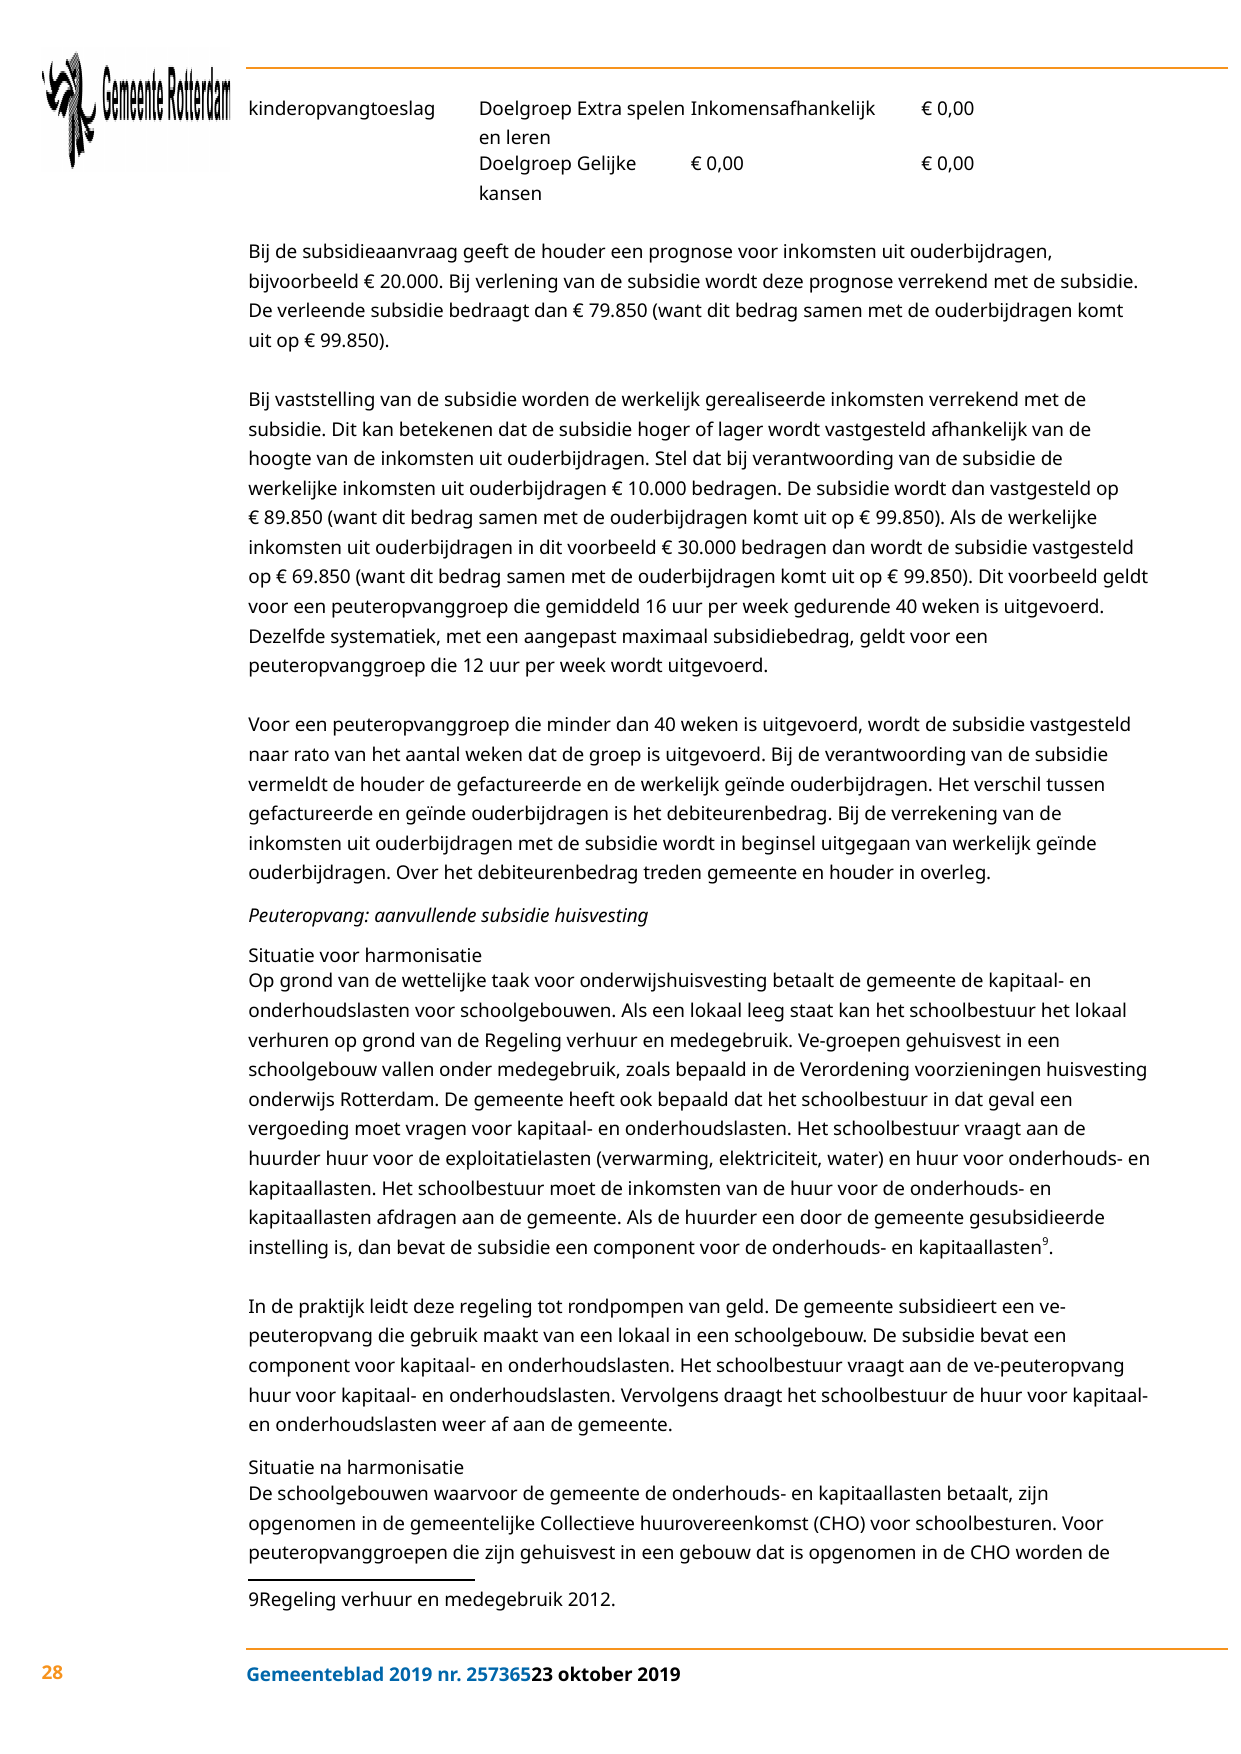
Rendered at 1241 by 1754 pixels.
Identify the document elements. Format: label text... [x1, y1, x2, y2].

text Regeling verhuur en medegebruik 2012. [248, 1586, 1152, 1612]
picture [41, 47, 231, 172]
text Peuteropvang: aanvullende subsidie huisvesting [248, 903, 1152, 928]
table_cell kinderopvangtoeslag [248, 95, 478, 205]
table_cell Inkomensafhankelijk [691, 95, 921, 150]
text Bij de subsidieaanvraag geeft de houder een prognose voor inkomsten uit ouderbijdragen, bijvoorbeeld € 20.000. Bij verlening van de subsidie wordt deze prognose verrekend met de subsidie. De verleende subsidie bedraagt dan € 79.850 (want dit bedrag samen met de ouderbijdragen komt uit op € 99.850). [248, 238, 1152, 353]
text In de praktijk leidt deze regeling tot rondpompen van geld. De gemeente subsidieert een ve-peuteropvang die gebruik maakt van een lokaal in een schoolgebouw. De subsidie bevat een component voor kapitaal- en onderhoudslasten. Het schoolbestuur vraagt aan de ve-peuteropvang huur voor kapitaal- en onderhoudslasten. Vervolgens draagt het schoolbestuur de huur voor kapitaal- en onderhoudslasten weer af aan de gemeente. [248, 1293, 1152, 1437]
table_cell € 0,00 [691, 150, 921, 205]
table_cell € 0,00 [921, 150, 1152, 205]
text Op grond van de wettelijke taak voor onderwijshuisvesting betaalt de gemeente de kapitaal- en onderhoudslasten voor schoolgebouwen. Als een lokaal leeg staat kan het schoolbestuur het lokaal verhuren op grond van de Regeling verhuur en medegebruik. Ve-groepen gehuisvest in een schoolgebouw vallen onder medegebruik, zoals bepaald in de Verordening voorzieningen huisvesting onderwijs Rotterdam. De gemeente heeft ook bepaald dat het schoolbestuur in dat geval een vergoeding moet vragen voor kapitaal- en onderhoudslasten. Het schoolbestuur vraagt aan de huurder huur voor de exploitatielasten (verwarming, elektriciteit, water) en huur voor onderhouds- en kapitaallasten. Het schoolbestuur moet de inkomsten van de huur voor de onderhouds- en kapitaallasten afdragen aan de gemeente. Als de huurder een door de gemeente gesubsidieerde instelling is, dan bevat de subsidie een component voor de onderhouds- en kapitaallasten. [248, 968, 1152, 1259]
text Situatie voor harmonisatie [248, 942, 1152, 968]
table_cell € 0,00 [921, 95, 1152, 150]
text Bij vaststelling van de subsidie worden de werkelijk gerealiseerde inkomsten verrekend met de subsidie. Dit kan betekenen dat de subsidie hoger of lager wordt vastgesteld afhankelijk van de hoogte van de inkomsten uit ouderbijdragen. Stel dat bij verantwoording van de subsidie de werkelijke inkomsten uit ouderbijdragen € 10.000 bedragen. De subsidie wordt dan vastgesteld op € 89.850 (want dit bedrag samen met de ouderbijdragen komt uit op € 99.850). Als de werkelijke inkomsten uit ouderbijdragen in dit voorbeeld € 30.000 bedragen dan wordt de subsidie vastgesteld op € 69.850 (want dit bedrag samen met de ouderbijdragen komt uit op € 99.850). Dit voorbeeld geldt voor een peuteropvanggroep die gemiddeld 16 uur per week gedurende 40 weken is uitgevoerd. Dezelfde systematiek, met een aangepast maximaal subsidiebedrag, geldt voor een peuteropvanggroep die 12 uur per week wordt uitgevoerd. [248, 386, 1152, 678]
text Voor een peuteropvanggroep die minder dan 40 weken is uitgevoerd, wordt de subsidie vastgesteld naar rato van het aantal weken dat de groep is uitgevoerd. Bij de verantwoording van de subsidie vermeldt de houder de gefactureerde en de werkelijk geïnde ouderbijdragen. Het verschil tussen gefactureerde en geïnde ouderbijdragen is het debiteurenbedrag. Bij de verrekening van de inkomsten uit ouderbijdragen met de subsidie wordt in beginsel uitgegaan van werkelijk geïnde ouderbijdragen. Over het debiteurenbedrag treden gemeente en houder in overleg. [248, 712, 1152, 885]
text Situatie na harmonisatie [248, 1454, 1152, 1480]
text De schoolgebouwen waarvoor de gemeente de onderhouds- en kapitaallasten betaalt, zijn opgenomen in de gemeentelijke Collectieve huurovereenkomst (CHO) voor schoolbesturen. Voor peuteropvanggroepen die zijn gehuisvest in een gebouw dat is opgenomen in de CHO worden de [248, 1480, 1152, 1565]
table_cell Doelgroep Extra spelen en leren [479, 95, 691, 150]
table_cell Doelgroep Gelijke kansen [479, 150, 691, 205]
